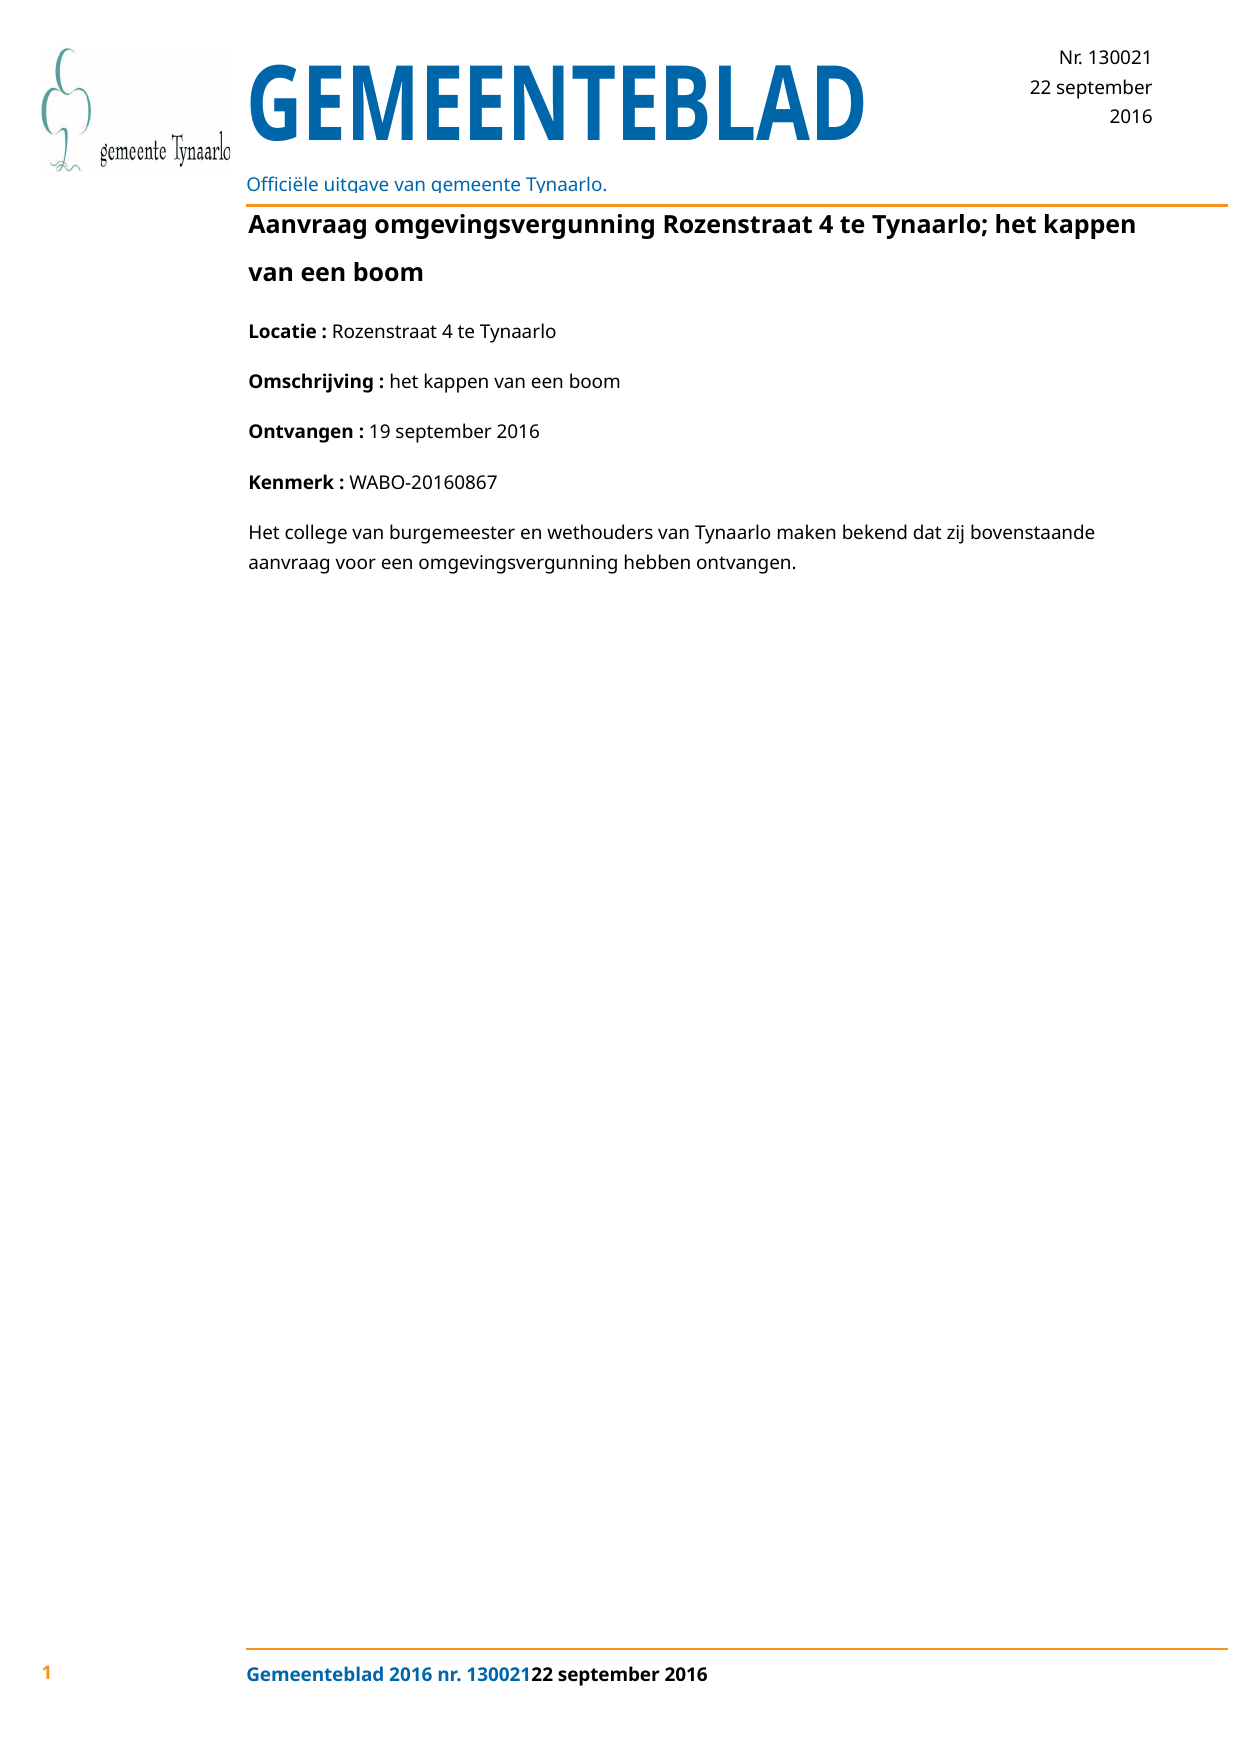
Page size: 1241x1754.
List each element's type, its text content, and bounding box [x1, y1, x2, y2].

text Ontvangen : 19 september 2016 [248, 419, 1152, 444]
text Aanvraag omgevingsvergunning Rozenstraat 4 te Tynaarlo; het kappen van een boom [248, 207, 1152, 288]
text Locatie : Rozenstraat 4 te Tynaarlo [248, 318, 1152, 344]
text Het college van burgemeester en wethouders van Tynaarlo maken bekend dat zij bovenstaande aanvraag voor een omgevingsvergunning hebben ontvangen. [248, 519, 1152, 575]
text Omschrijving : het kappen van een boom [248, 368, 1152, 394]
text Kenmerk : WABO-20160867 [248, 469, 1152, 495]
picture [41, 47, 231, 172]
